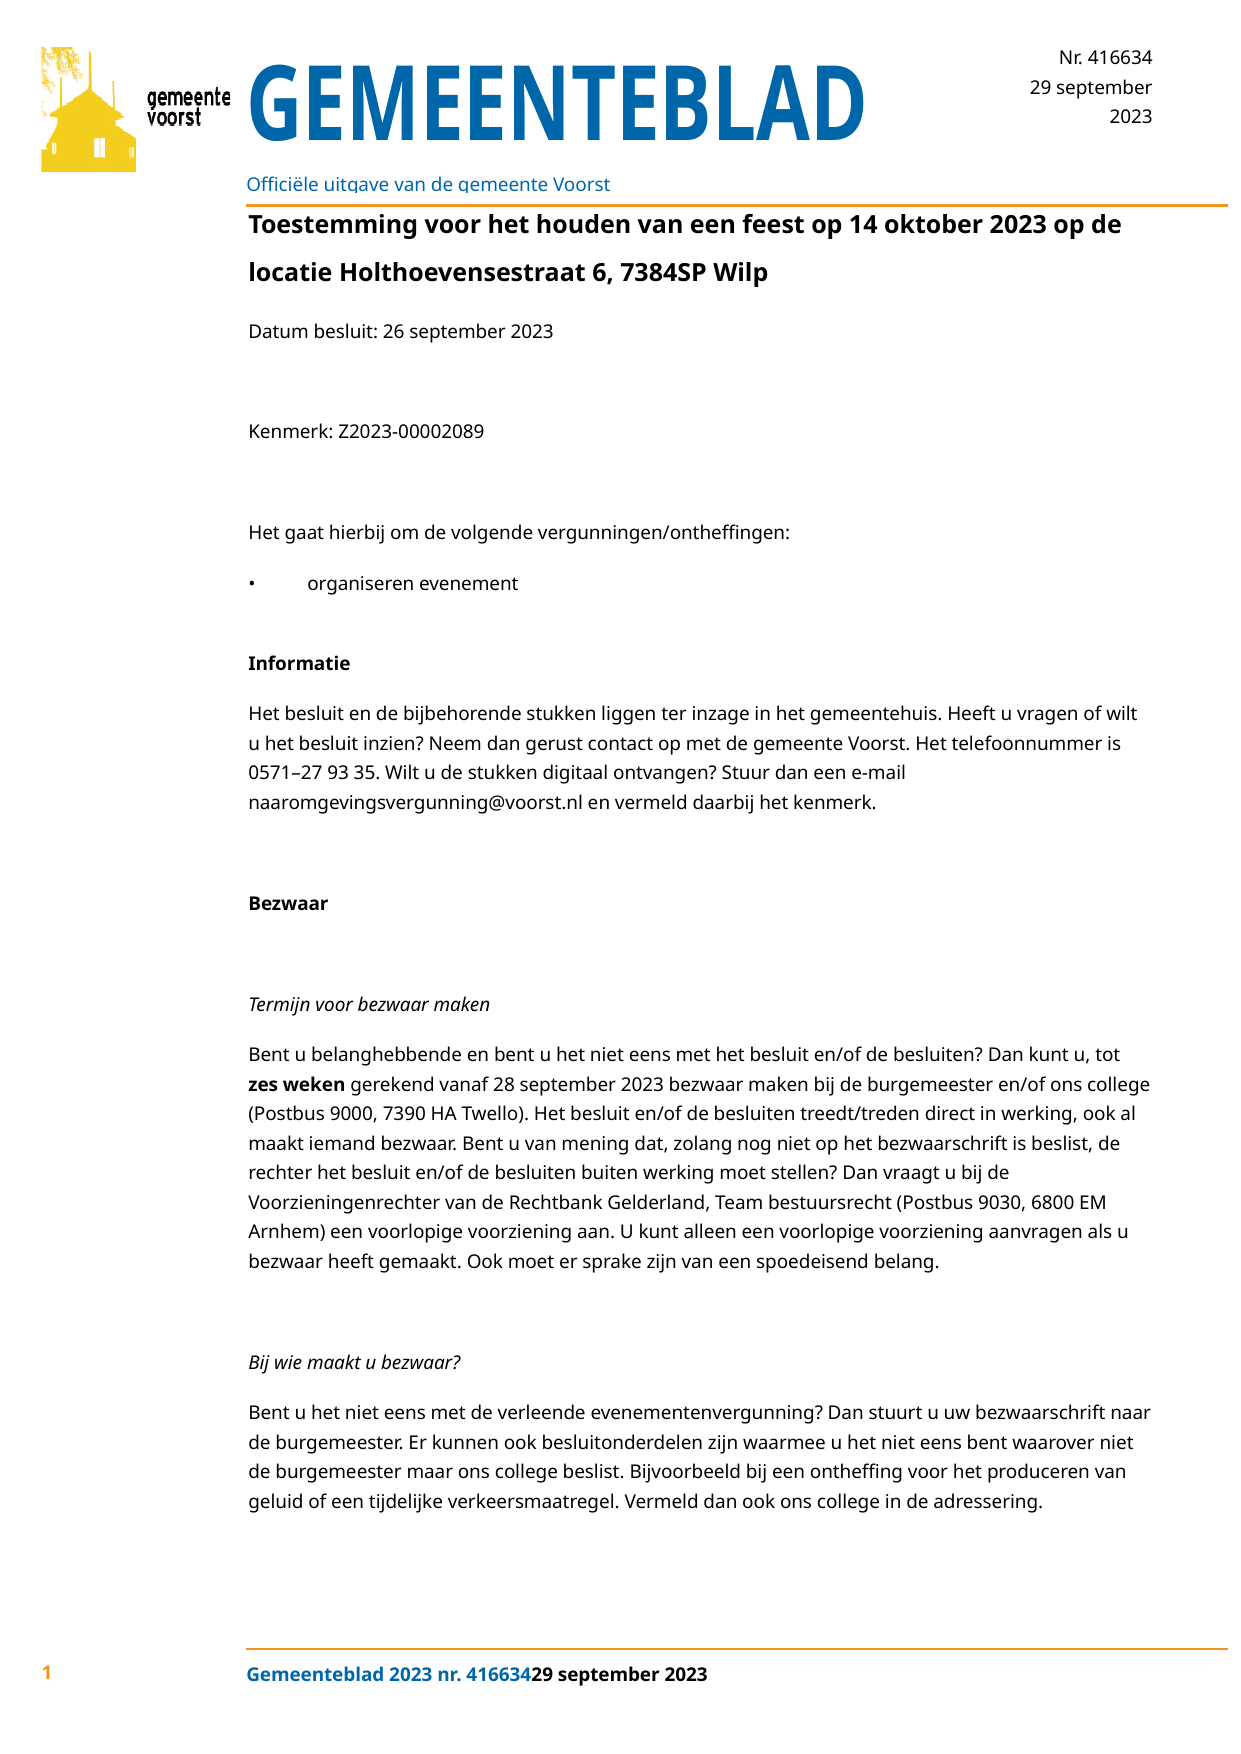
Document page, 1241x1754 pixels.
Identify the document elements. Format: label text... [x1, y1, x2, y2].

text Termijn voor bezwaar maken [248, 991, 1152, 1017]
text Bent u het niet eens met de verleende evenementenvergunning? Dan stuurt u uw bezwaarschrift naar de burgemeester. Er kunnen ook besluitonderdelen zijn waarmee u het niet eens bent waarover niet de burgemeester maar ons college beslist. Bijvoorbeeld bij een ontheffing voor het produceren van geluid of een tijdelijke verkeersmaatregel. Vermeld dan ook ons college in de adressering. [248, 1399, 1152, 1514]
text Bij wie maakt u bezwaar? [248, 1349, 1152, 1375]
picture [41, 47, 231, 172]
text Toestemming voor het houden van een feest op 14 oktober 2023 op de locatie Holthoevensestraat 6, 7384SP Wilp [248, 207, 1152, 288]
text Bezwaar [248, 890, 1152, 916]
text Datum besluit: 26 september 2023 [248, 318, 1152, 344]
text Kenmerk: Z2023-00002089 [248, 419, 1152, 444]
text Het besluit en de bijbehorende stukken liggen ter inzage in het gemeentehuis. Heeft u vragen of wilt u het besluit inzien? Neem dan gerust contact op met de gemeente Voorst. Het telefoonnummer is 0571–27 93 35. Wilt u de stukken digitaal ontvangen? Stuur dan een e-mail naaromgevingsvergunning@voorst.nl en vermeld daarbij het kenmerk. [248, 700, 1152, 815]
text Het gaat hierbij om de volgende vergunningen/ontheffingen: [248, 519, 1152, 545]
text Bent u belanghebbende en bent u het niet eens met het besluit en/of de besluiten? Dan kunt u, tot zes weken gerekend vanaf 28 september 2023 bezwaar maken bij de burgemeester en/of ons college (Postbus 9000, 7390 HA Twello). Het besluit en/of de besluiten treedt/treden direct in werking, ook al maakt iemand bezwaar. Bent u van mening dat, zolang nog niet op het bezwaarschrift is beslist, de rechter het besluit en/of de besluiten buiten werking moet stellen? Dan vraagt u bij de Voorzieningenrechter van de Rechtbank Gelderland, Team bestuursrecht (Postbus 9030, 6800 EM Arnhem) een voorlopige voorziening aan. U kunt alleen een voorlopige voorziening aanvragen als u bezwaar heeft gemaakt. Ook moet er sprake zijn van een spoedeisend belang. [248, 1041, 1152, 1274]
list organiseren evenement [248, 570, 1152, 596]
text Informatie [248, 650, 1152, 676]
